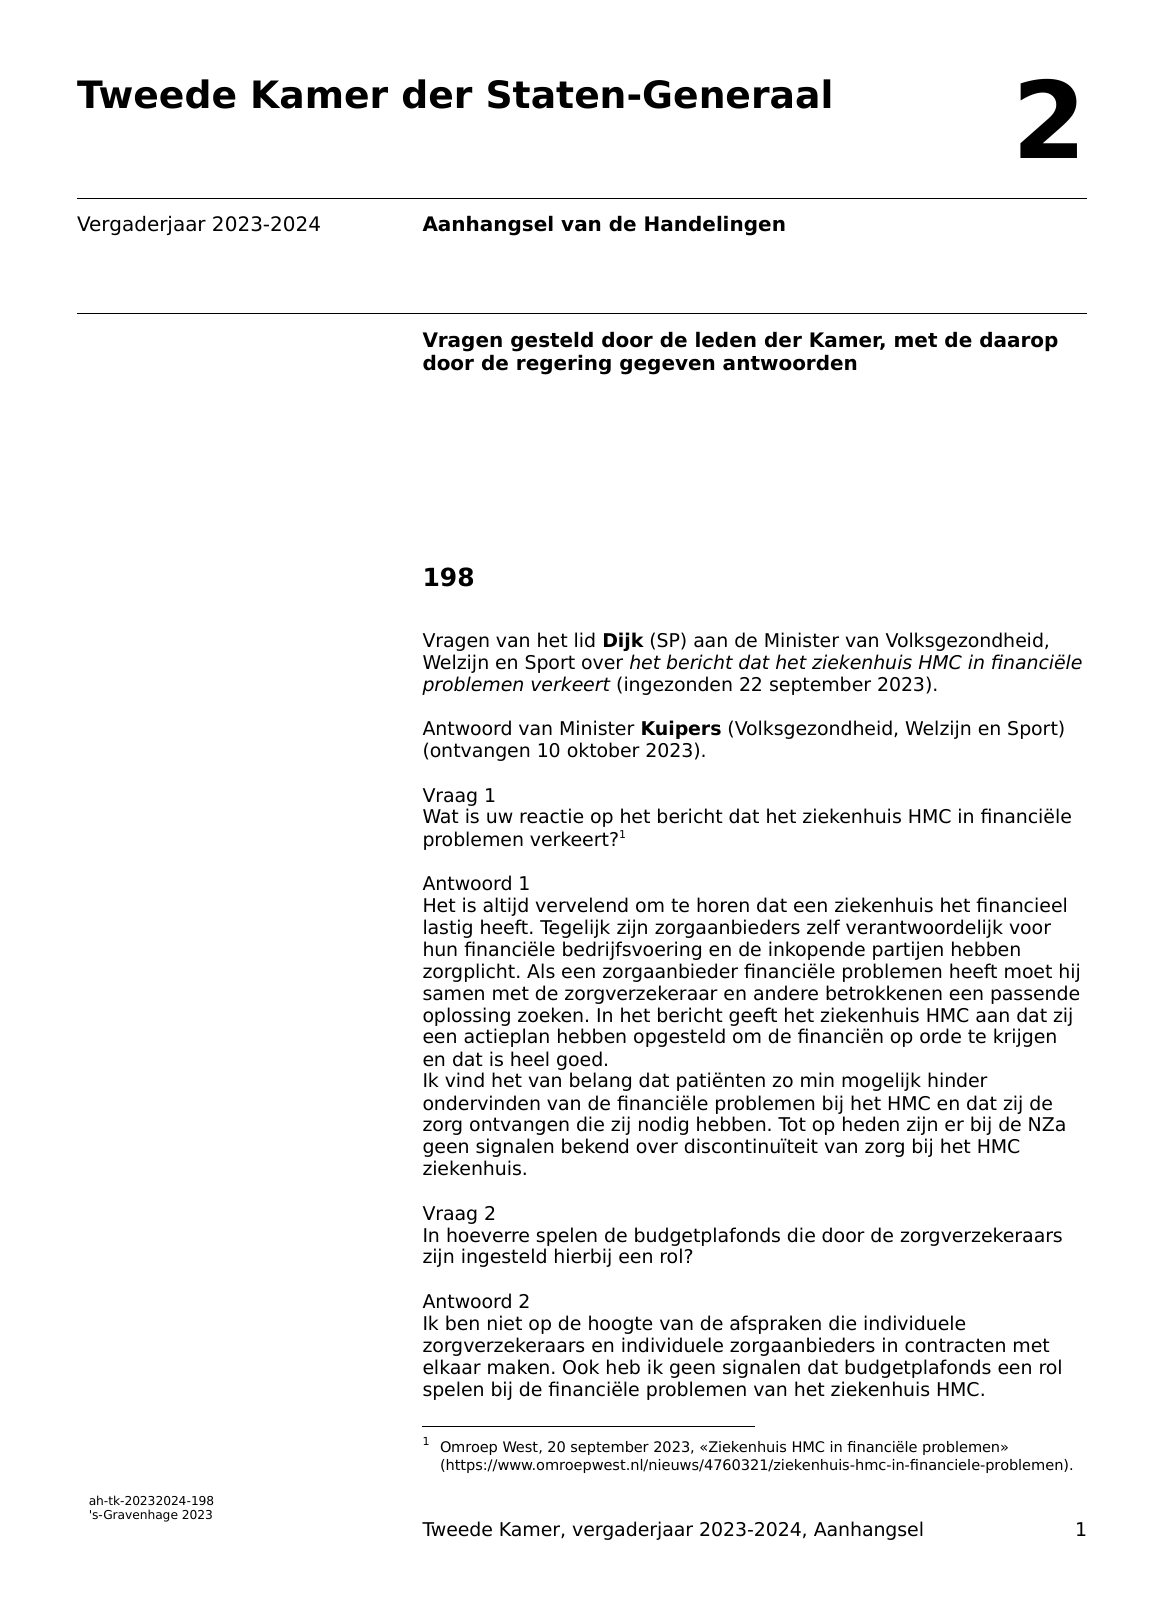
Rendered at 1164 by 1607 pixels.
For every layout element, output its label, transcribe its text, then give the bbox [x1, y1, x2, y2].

table_cell Vragen gesteld door de leden der Kamer, met de daarop door de regering gegeven antwoorden [422, 314, 1087, 375]
text Antwoord 1 [422, 873, 1087, 894]
table_header 2 [886, 59, 1087, 198]
text Ik vind het van belang dat patiënten zo min mogelijk hinder ondervinden van de financiële problemen bij het HMC en dat zij de zorg ontvangen die zij nodig hebben. Tot op heden zijn er bij de NZa geen signalen bekend over discontinuïteit van zorg bij het HMC ziekenhuis. [422, 1070, 1087, 1180]
text Omroep West, 20 september 2023, «Ziekenhuis HMC in financiële problemen» (https://www.omroepwest.nl/nieuws/4760321/ziekenhuis-hmc-in-financiele-problemen). [422, 1435, 1087, 1474]
table_cell Aanhangsel van de Handelingen [422, 199, 1087, 313]
table_cell Vergaderjaar 2023-2024 [77, 199, 422, 313]
text Het is altijd vervelend om te horen dat een ziekenhuis het financieel lastig heeft. Tegelijk zijn zorgaanbieders zelf verantwoordelijk voor hun financiële bedrijfsvoering en de inkopende partijen hebben zorgplicht. Als een zorgaanbieder financiële problemen heeft moet hij samen met de zorgverzekeraar en andere betrokkenen een passende oplossing zoeken. In het bericht geeft het ziekenhuis HMC aan dat zij een actieplan hebben opgesteld om de financiën op orde te krijgen en dat is heel goed. [422, 894, 1087, 1070]
text ah-tk-20232024-198 [88, 1494, 323, 1508]
text Ik ben niet op de hoogte van de afspraken die individuele zorgverzekeraars en individuele zorgaanbieders in contracten met elkaar maken. Ook heb ik geen signalen dat budgetplafonds een rol spelen bij de financiële problemen van het ziekenhuis HMC. [422, 1313, 1087, 1401]
table_header Tweede Kamer der Staten-Generaal [77, 59, 886, 198]
text In hoeverre spelen de budgetplafonds die door de zorgverzekeraars zijn ingesteld hierbij een rol? [422, 1224, 1087, 1268]
text Vraag 2 [422, 1202, 1087, 1224]
text Wat is uw reactie op het bericht dat het ziekenhuis HMC in financiële problemen verkeert? [422, 806, 1087, 850]
text Vragen van het lid Dijk (SP) aan de Minister van Volksgezondheid, Welzijn en Sport over het bericht dat het ziekenhuis HMC in financiële problemen verkeert (ingezonden 22 september 2023). [422, 630, 1087, 696]
table_cell [77, 314, 422, 375]
text 198 [422, 563, 1087, 592]
text Antwoord van Minister Kuipers (Volksgezondheid, Welzijn en Sport) (ontvangen 10 oktober 2023). [422, 718, 1087, 762]
text Vraag 1 [422, 784, 1087, 806]
text 's-Gravenhage 2023 [88, 1508, 323, 1522]
text Antwoord 2 [422, 1291, 1087, 1313]
